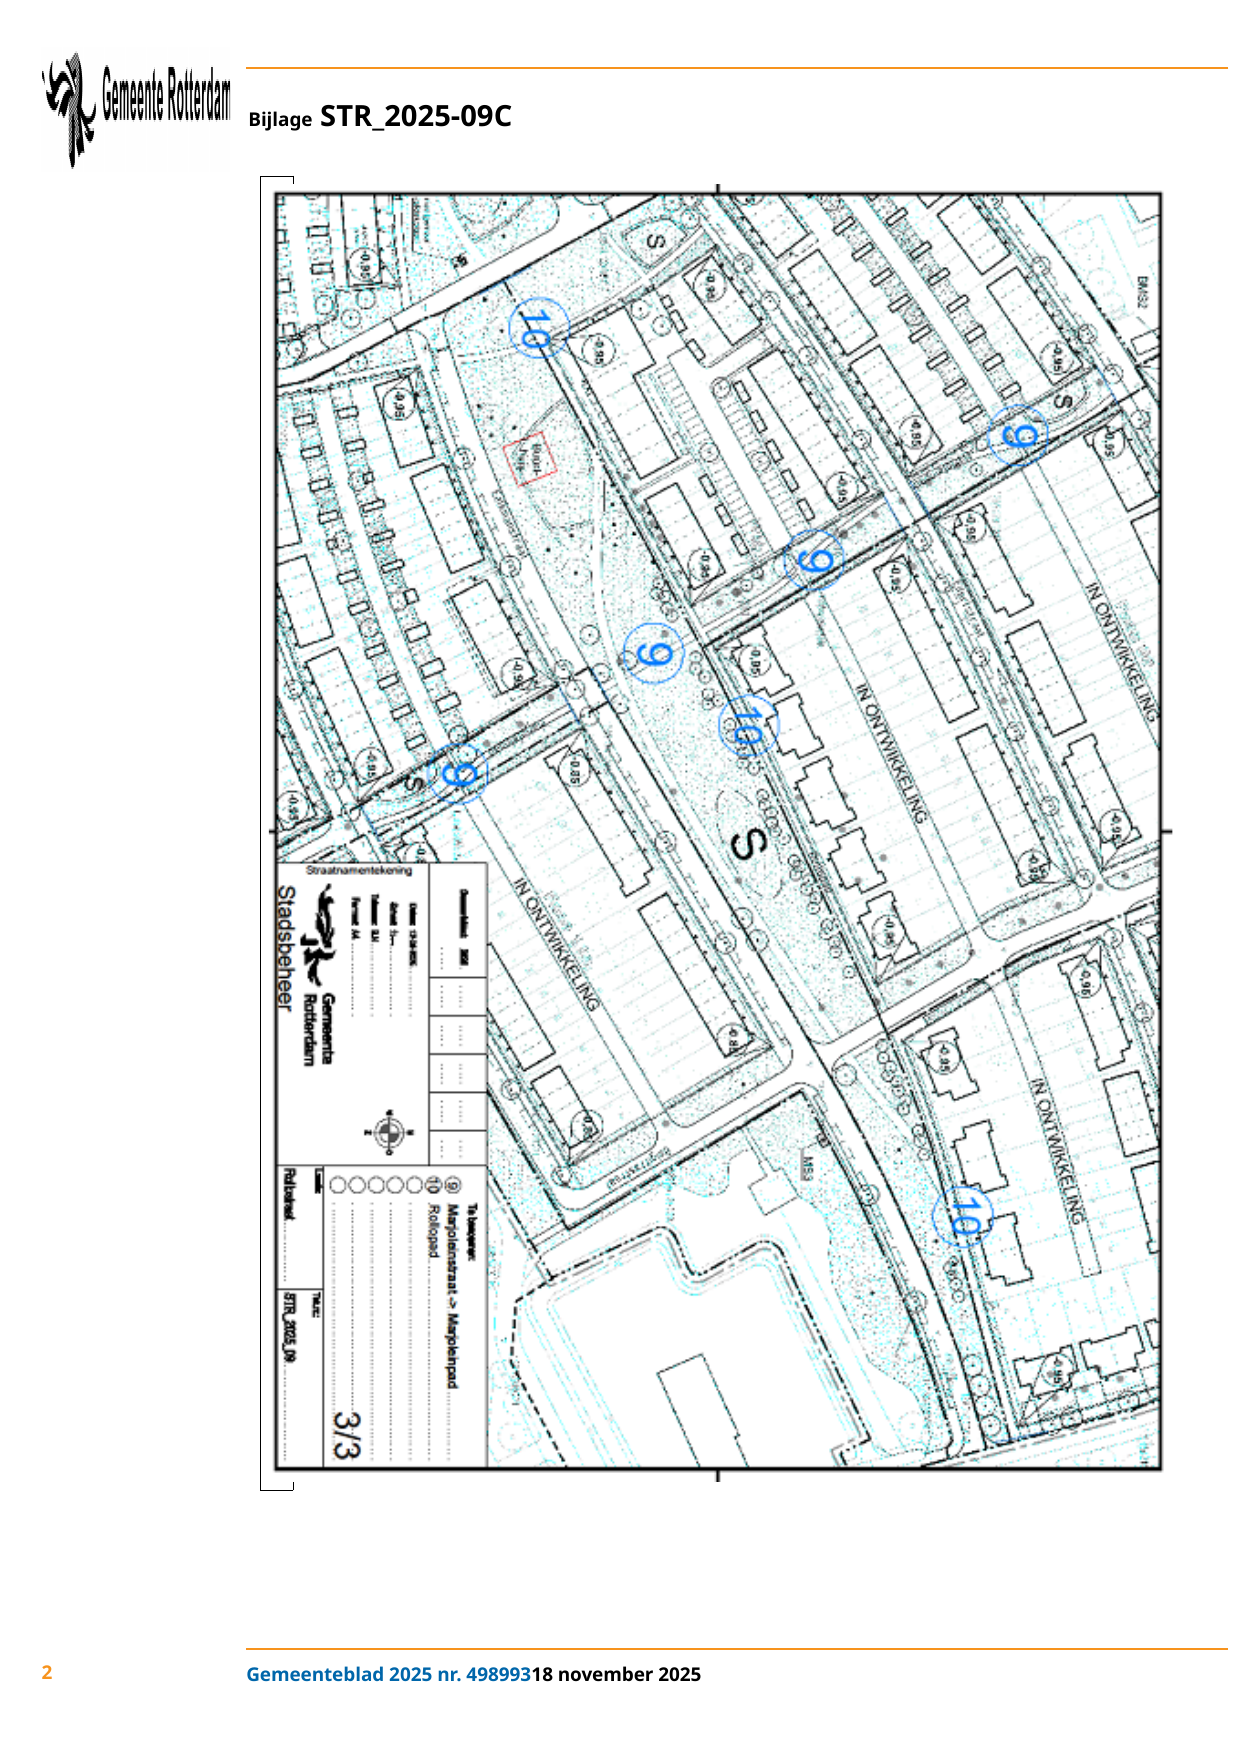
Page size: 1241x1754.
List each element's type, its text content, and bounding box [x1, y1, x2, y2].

picture [268, 184, 1173, 1482]
text Bijlage STR_2025-09C [248, 95, 1152, 134]
picture [41, 47, 231, 172]
